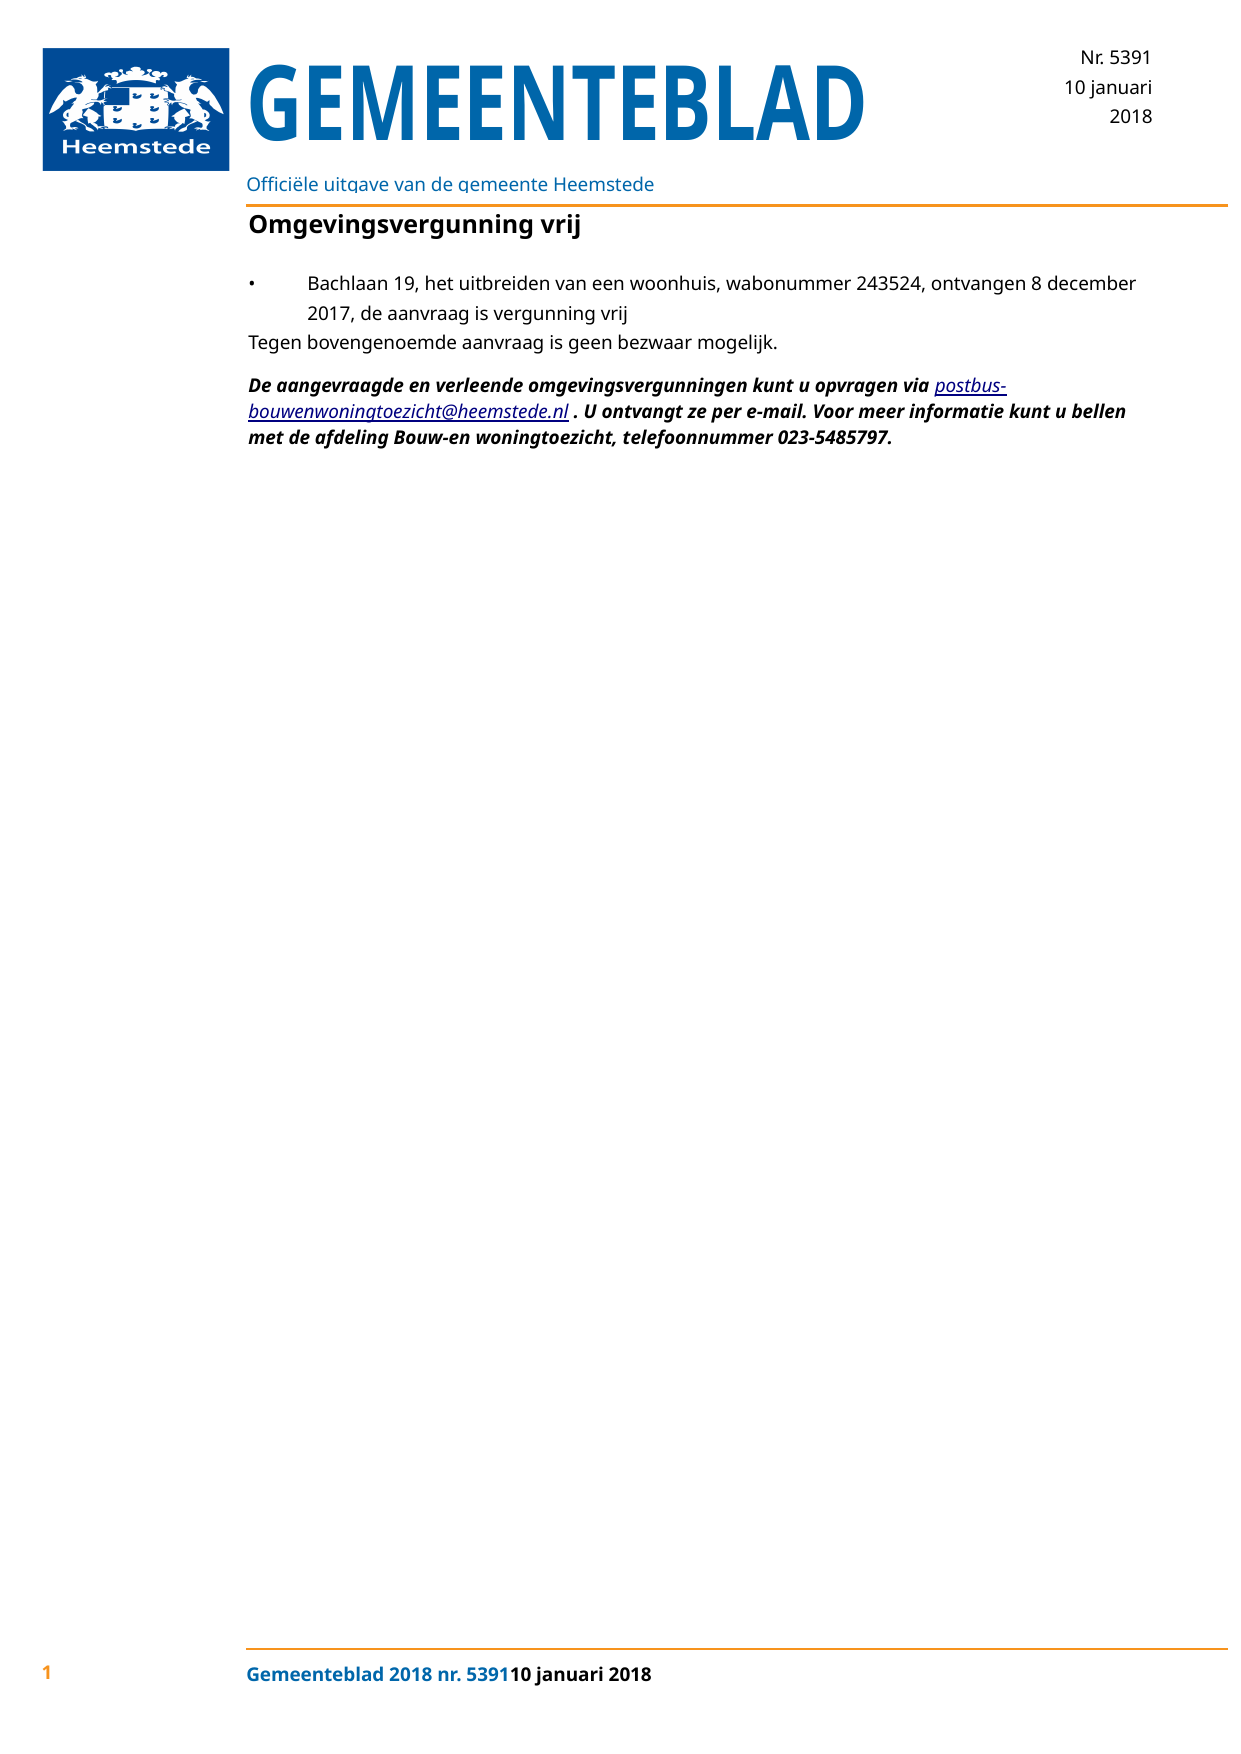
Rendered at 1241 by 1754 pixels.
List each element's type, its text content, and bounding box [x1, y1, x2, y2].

list Bachlaan 19, het uitbreiden van een woonhuis, wabonummer 243524, ontvangen 8 december 2017, de aanvraag is vergunning vrij [248, 270, 1152, 326]
text Omgevingsvergunning vrij [248, 207, 1152, 241]
text Tegen bovengenoemde aanvraag is geen bezwaar mogelijk. [248, 329, 1152, 355]
picture [41, 47, 231, 172]
text De aangevraagde en verleende omgevingsvergunningen kunt u opvragen via postbus-bouwenwoningtoezicht@heemstede.nl . U ontvangt ze per e-mail. Voor meer informatie kunt u bellen met de afdeling Bouw-en woningtoezicht, telefoonnummer 023-5485797. [248, 373, 1152, 450]
